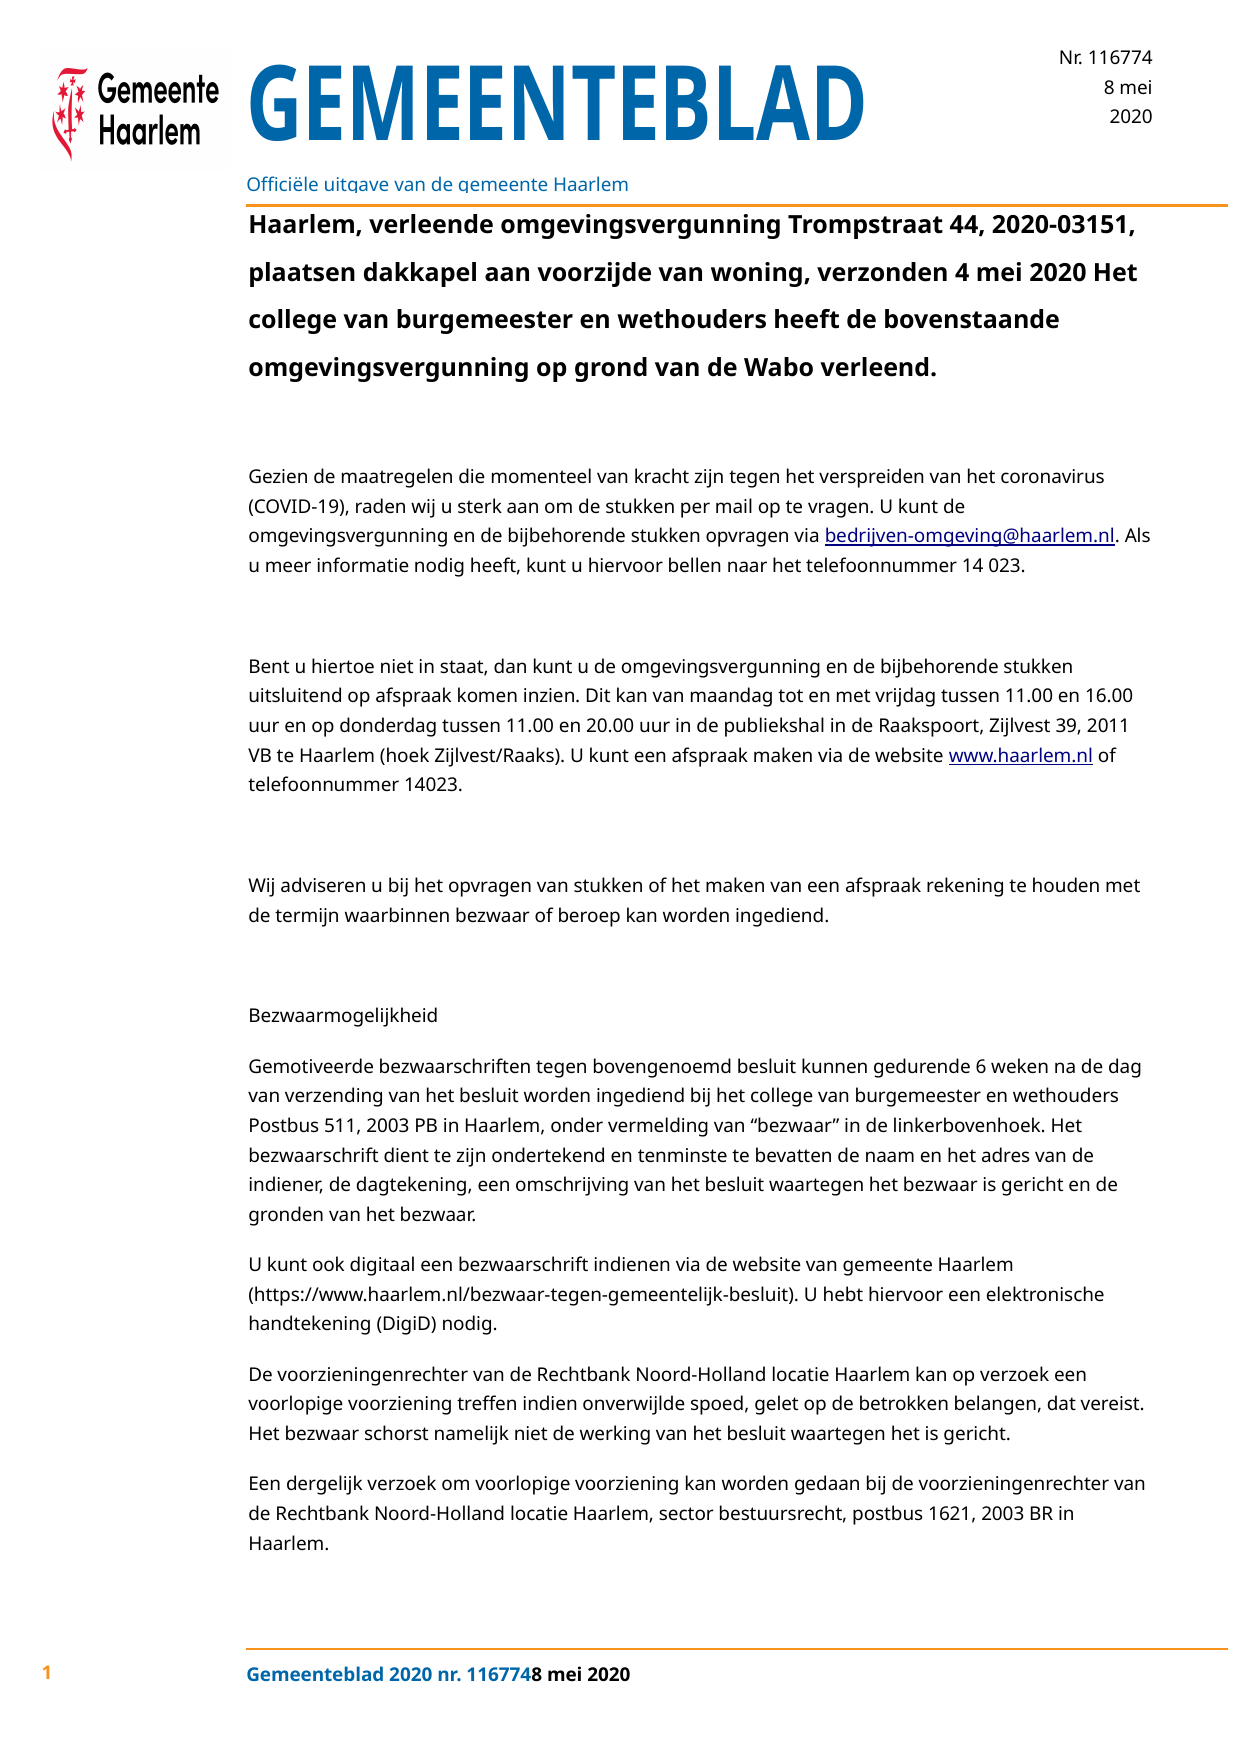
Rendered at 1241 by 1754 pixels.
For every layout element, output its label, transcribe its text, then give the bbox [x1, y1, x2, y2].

text Haarlem, verleende omgevingsvergunning Trompstraat 44, 2020-03151, plaatsen dakkapel aan voorzijde van woning, verzonden 4 mei 2020 Het college van burgemeester en wethouders heeft de bovenstaande omgevingsvergunning op grond van de Wabo verleend. [248, 207, 1152, 384]
text Bent u hiertoe niet in staat, dan kunt u de omgevingsvergunning en de bijbehorende stukken uitsluitend op afspraak komen inzien. Dit kan van maandag tot en met vrijdag tussen 11.00 en 16.00 uur en op donderdag tussen 11.00 en 20.00 uur in de publiekshal in de Raakspoort, Zijlvest 39, 2011 VB te Haarlem (hoek Zijlvest/Raaks). U kunt een afspraak maken via de website www.haarlem.nl of telefoonnummer 14023. [248, 653, 1152, 797]
text U kunt ook digitaal een bezwaarschrift indienen via de website van gemeente Haarlem (https://www.haarlem.nl/bezwaar-tegen-gemeentelijk-besluit). U hebt hiervoor een elektronische handtekening (DigiD) nodig. [248, 1251, 1152, 1336]
picture [41, 47, 231, 172]
text Wij adviseren u bij het opvragen van stukken of het maken van een afspraak rekening te houden met de termijn waarbinnen bezwaar of beroep kan worden ingediend. [248, 872, 1152, 928]
text Bezwaarmogelijkheid [248, 1003, 1152, 1028]
text Gezien de maatregelen die momenteel van kracht zijn tegen het verspreiden van het coronavirus (COVID-19), raden wij u sterk aan om de stukken per mail op te vragen. U kunt de omgevingsvergunning en de bijbehorende stukken opvragen via bedrijven-omgeving@haarlem.nl. Als u meer informatie nodig heeft, kunt u hiervoor bellen naar het telefoonnummer 14 023. [248, 463, 1152, 578]
text De voorzieningenrechter van de Rechtbank Noord-Holland locatie Haarlem kan op verzoek een voorlopige voorziening treffen indien onverwijlde spoed, gelet op de betrokken belangen, dat vereist. Het bezwaar schorst namelijk niet de werking van het besluit waartegen het is gericht. [248, 1361, 1152, 1446]
text Gemotiveerde bezwaarschriften tegen bovengenoemd besluit kunnen gedurende 6 weken na de dag van verzending van het besluit worden ingediend bij het college van burgemeester en wethouders Postbus 511, 2003 PB in Haarlem, onder vermelding van “bezwaar” in de linkerbovenhoek. Het bezwaarschrift dient te zijn ondertekend en tenminste te bevatten de naam en het adres van de indiener, de dagtekening, een omschrijving van het besluit waartegen het bezwaar is gericht en de gronden van het bezwaar. [248, 1053, 1152, 1227]
text Een dergelijk verzoek om voorlopige voorziening kan worden gedaan bij de voorzieningenrechter van de Rechtbank Noord-Holland locatie Haarlem, sector bestuursrecht, postbus 1621, 2003 BR in Haarlem. [248, 1471, 1152, 1556]
